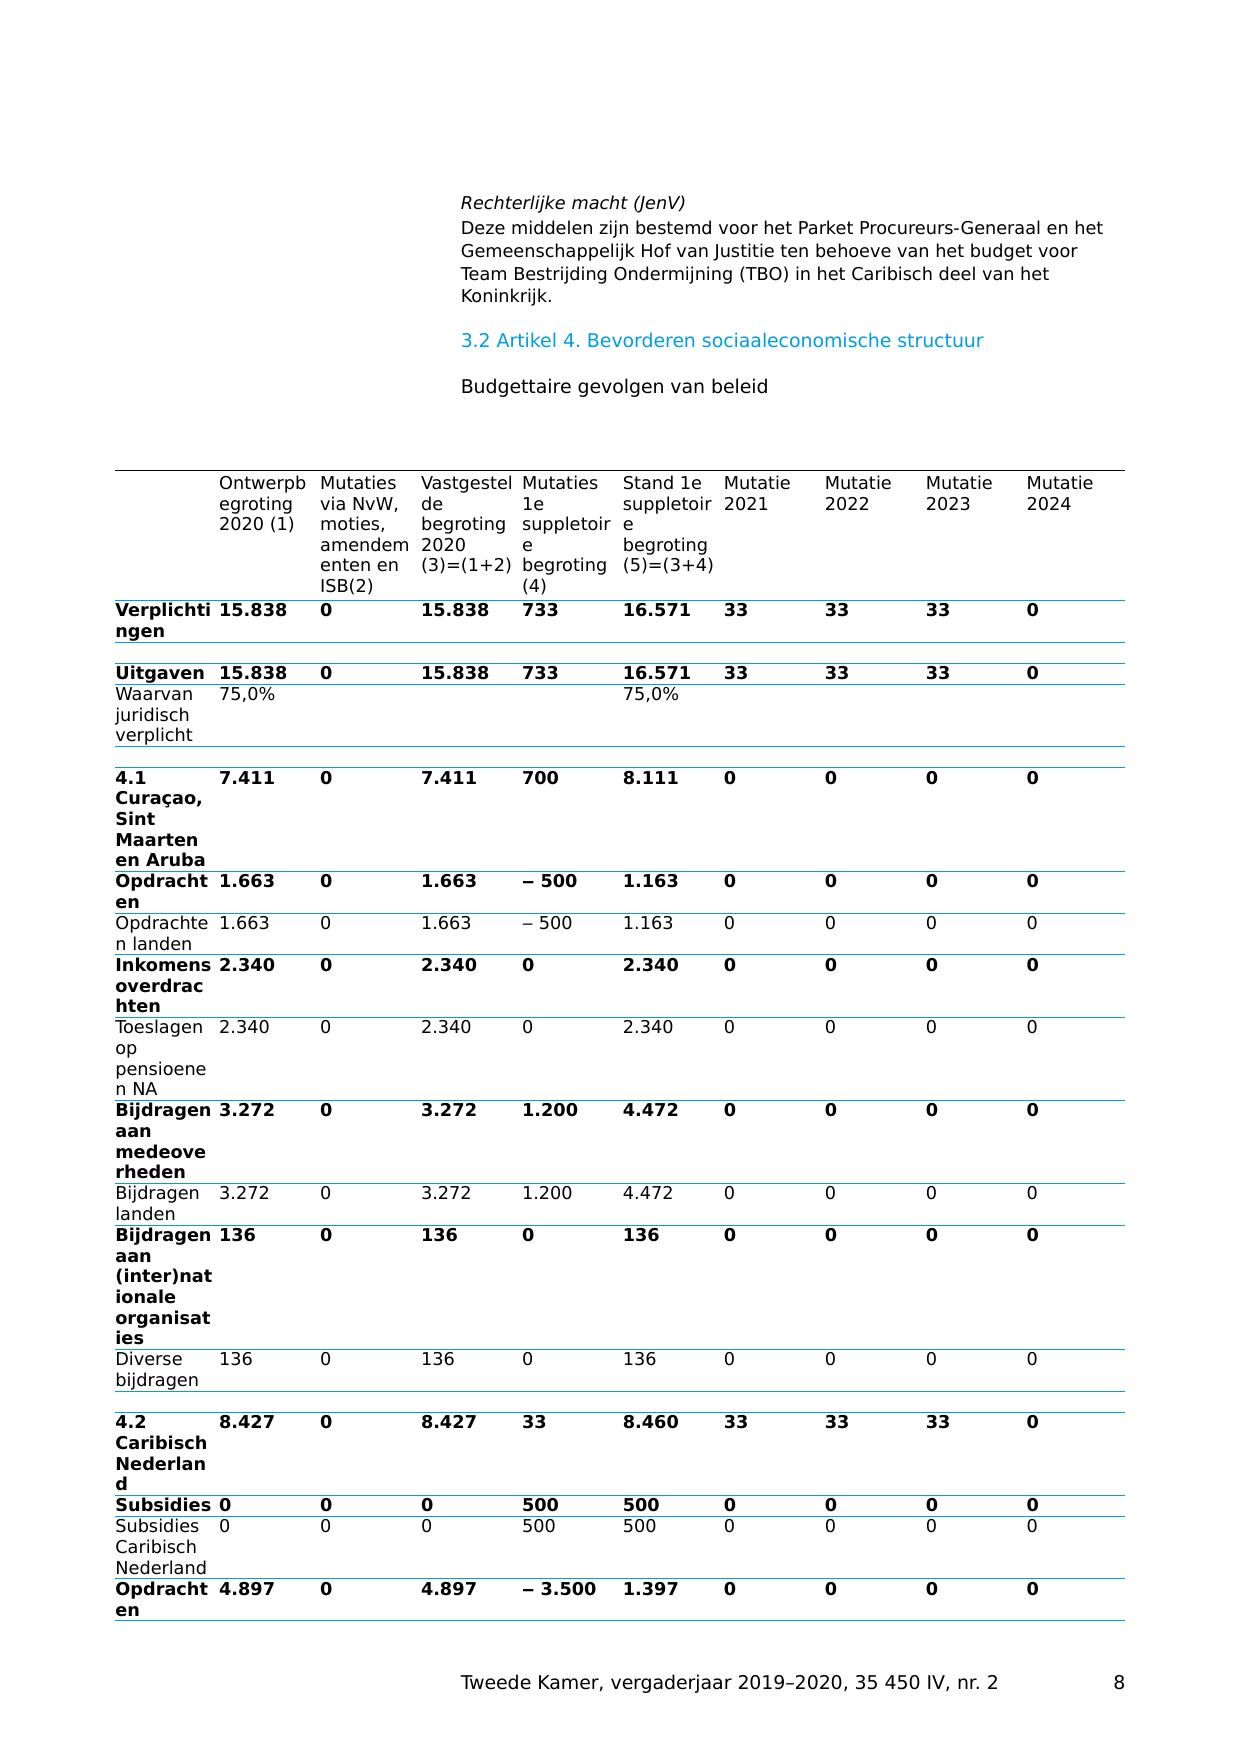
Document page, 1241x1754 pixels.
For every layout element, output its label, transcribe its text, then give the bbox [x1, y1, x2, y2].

table_cell [721, 747, 822, 767]
table_cell [216, 747, 317, 767]
table_cell 15.838 [216, 664, 317, 684]
table_cell Subsidies [115, 1496, 216, 1516]
text Deze middelen zijn bestemd voor het Parket Procureurs-Generaal en het Gemeenschappelijk Hof van Justitie ten behoeve van het budget voor Team Bestrijding Ondermijning (TBO) in het Caribisch deel van het Koninkrijk. [461, 216, 1125, 307]
table_cell 0 [1024, 1413, 1125, 1495]
table_cell 75,0% [216, 685, 317, 746]
table_cell ‒ 500 [519, 914, 620, 954]
table_cell 0 [1024, 1350, 1125, 1391]
table_cell 136 [620, 1226, 721, 1349]
table_cell Mutaties 1e suppletoire begroting (4) [519, 471, 620, 599]
table_cell 0 [317, 664, 418, 684]
table_cell Bijdragen aan medeoverheden [115, 1101, 216, 1183]
table_cell 0 [1024, 1517, 1125, 1578]
table_cell Opdrachten [115, 872, 216, 913]
table_cell 33 [822, 601, 923, 641]
table_cell 136 [418, 1226, 519, 1349]
table_cell Verplichtingen [115, 601, 216, 641]
table_cell 500 [519, 1517, 620, 1578]
table_cell Mutatie 2021 [721, 471, 822, 599]
table_cell 33 [721, 1413, 822, 1495]
table_cell 8.427 [216, 1413, 317, 1495]
table_cell [317, 747, 418, 767]
table_cell [317, 1392, 418, 1412]
table_cell 0 [822, 768, 923, 871]
table_cell 0 [721, 1101, 822, 1183]
table_cell Mutaties via NvW, moties, amendementen en ISB(2) [317, 471, 418, 599]
table_cell 0 [519, 1018, 620, 1100]
table_cell 0 [317, 1579, 418, 1620]
table_cell [822, 1392, 923, 1412]
table_cell 0 [923, 872, 1023, 913]
table_cell 0 [721, 1018, 822, 1100]
table_cell 2.340 [620, 1018, 721, 1100]
table_cell Bijdragen landen [115, 1184, 216, 1224]
table_cell [923, 643, 1023, 662]
table_cell 0 [1024, 1101, 1125, 1183]
title Budgettaire gevolgen van beleid [461, 376, 1125, 398]
table_cell [1024, 685, 1125, 746]
table_cell Bijdragen aan (inter)nationale organisaties [115, 1226, 216, 1349]
table_cell 1.200 [519, 1101, 620, 1183]
table_cell 0 [721, 768, 822, 871]
table_cell 1.663 [216, 872, 317, 913]
table_cell 0 [519, 955, 620, 1017]
table_cell 16.571 [620, 664, 721, 684]
table_cell 0 [1024, 768, 1125, 871]
table_cell 0 [1024, 914, 1125, 954]
table_cell 0 [822, 955, 923, 1017]
table_cell 15.838 [216, 601, 317, 641]
table_cell 7.411 [418, 768, 519, 871]
table_cell 3.272 [418, 1101, 519, 1183]
table_cell 2.340 [620, 955, 721, 1017]
table_cell 0 [822, 872, 923, 913]
table_cell Toeslagen op pensioenen NA [115, 1018, 216, 1100]
table_cell 0 [721, 1579, 822, 1620]
table_cell 0 [317, 1517, 418, 1578]
table_cell 136 [418, 1350, 519, 1391]
table_cell 0 [317, 1350, 418, 1391]
table_cell [519, 685, 620, 746]
table_cell 0 [1024, 872, 1125, 913]
table_cell 2.340 [216, 955, 317, 1017]
table_cell 0 [822, 1517, 923, 1578]
table_cell 0 [418, 1496, 519, 1516]
table_cell 1.663 [418, 872, 519, 913]
table_cell 33 [519, 1413, 620, 1495]
table_cell [317, 685, 418, 746]
table_cell 4.472 [620, 1101, 721, 1183]
table_cell 0 [317, 955, 418, 1017]
table_cell [418, 747, 519, 767]
table_cell 0 [418, 1517, 519, 1578]
table_cell 0 [317, 768, 418, 871]
table_cell 8.427 [418, 1413, 519, 1495]
table_cell 33 [721, 664, 822, 684]
table_cell [216, 1392, 317, 1412]
table_cell [115, 1392, 216, 1412]
table_cell 136 [216, 1226, 317, 1349]
table_cell 33 [822, 1413, 923, 1495]
table_cell [822, 643, 923, 662]
table_cell [721, 1392, 822, 1412]
table_cell 3.272 [216, 1184, 317, 1224]
table_cell 1.663 [418, 914, 519, 954]
table_cell 0 [721, 872, 822, 913]
table_cell Opdrachten [115, 1579, 216, 1620]
table_cell 0 [1024, 601, 1125, 641]
table_cell 0 [1024, 1496, 1125, 1516]
table_cell Opdrachten landen [115, 914, 216, 954]
table_cell ‒ 500 [519, 872, 620, 913]
table_cell 33 [923, 664, 1023, 684]
table_cell 0 [1024, 1579, 1125, 1620]
table_cell 0 [317, 1496, 418, 1516]
table_cell 0 [317, 601, 418, 641]
table_cell 0 [721, 1496, 822, 1516]
table_cell 0 [1024, 955, 1125, 1017]
table_cell 0 [822, 1101, 923, 1183]
table_cell Mutatie 2023 [923, 471, 1023, 599]
table_cell 0 [721, 1226, 822, 1349]
table_cell 1.663 [216, 914, 317, 954]
table_cell 3.272 [216, 1101, 317, 1183]
table_cell 1.397 [620, 1579, 721, 1620]
table_cell [923, 747, 1023, 767]
table_cell [721, 685, 822, 746]
table_cell 7.411 [216, 768, 317, 871]
table_cell 500 [519, 1496, 620, 1516]
table_cell 15.838 [418, 664, 519, 684]
table_cell 2.340 [418, 1018, 519, 1100]
table_cell [418, 685, 519, 746]
table_cell 0 [721, 1184, 822, 1224]
table_cell 0 [721, 1517, 822, 1578]
table_cell 0 [216, 1517, 317, 1578]
table_cell [620, 747, 721, 767]
table_cell 0 [721, 1350, 822, 1391]
table_cell 0 [923, 955, 1023, 1017]
table_cell 16.571 [620, 601, 721, 641]
table_cell [115, 643, 216, 662]
table_cell 4.2 Caribisch Nederland [115, 1413, 216, 1495]
table_cell 33 [822, 664, 923, 684]
table_cell 500 [620, 1496, 721, 1516]
table_cell [822, 747, 923, 767]
table_cell 33 [923, 1413, 1023, 1495]
table_cell Vastgestelde begroting 2020 (3)=(1+2) [418, 471, 519, 599]
table_cell 2.340 [418, 955, 519, 1017]
table_header Tabel 6 Budgettaire gevolgen van beleid artikel 4 bevorderen sociaaleconomische structuur (bedragen x € 1.000) [115, 422, 1125, 469]
table_cell 0 [317, 1018, 418, 1100]
table_cell 0 [519, 1350, 620, 1391]
table_cell [1024, 1392, 1125, 1412]
table_cell [721, 643, 822, 662]
table_cell [620, 643, 721, 662]
table_cell ‒ 3.500 [519, 1579, 620, 1620]
table_cell [923, 685, 1023, 746]
table_cell 0 [317, 914, 418, 954]
table_cell 0 [822, 1496, 923, 1516]
table_cell Inkomensoverdrachten [115, 955, 216, 1017]
table_cell [519, 747, 620, 767]
table_cell 0 [822, 1350, 923, 1391]
table_cell [115, 747, 216, 767]
table_cell 0 [822, 914, 923, 954]
table_cell 0 [317, 1226, 418, 1349]
table_cell Subsidies Caribisch Nederland [115, 1517, 216, 1578]
table_cell [1024, 643, 1125, 662]
table_cell 0 [923, 1018, 1023, 1100]
table_cell 733 [519, 601, 620, 641]
table_cell [620, 1392, 721, 1412]
table_cell 0 [1024, 1018, 1125, 1100]
table_cell 0 [317, 872, 418, 913]
table_cell [519, 643, 620, 662]
table_cell [418, 643, 519, 662]
table_cell 4.897 [216, 1579, 317, 1620]
table_cell 75,0% [620, 685, 721, 746]
table_cell 0 [923, 1579, 1023, 1620]
table_cell 0 [317, 1413, 418, 1495]
table_cell [923, 1392, 1023, 1412]
table_cell 0 [923, 768, 1023, 871]
table_cell 0 [923, 1226, 1023, 1349]
table_cell 0 [923, 1184, 1023, 1224]
table_cell [1024, 747, 1125, 767]
table_cell 0 [216, 1496, 317, 1516]
table_cell 0 [822, 1226, 923, 1349]
table_cell 733 [519, 664, 620, 684]
table_cell 700 [519, 768, 620, 871]
table_cell [317, 643, 418, 662]
table_cell 0 [519, 1226, 620, 1349]
table_cell 4.1 Curaçao, Sint Maarten en Aruba [115, 768, 216, 871]
table_cell [115, 471, 216, 599]
table_cell 4.472 [620, 1184, 721, 1224]
table_cell 0 [822, 1184, 923, 1224]
table_cell 8.111 [620, 768, 721, 871]
table_cell Stand 1e suppletoire begroting (5)=(3+4) [620, 471, 721, 599]
table_cell 136 [620, 1350, 721, 1391]
table_cell 0 [923, 1496, 1023, 1516]
table_cell [418, 1392, 519, 1412]
table_cell 0 [1024, 664, 1125, 684]
table_cell Waarvan juridisch verplicht [115, 685, 216, 746]
table_cell [822, 685, 923, 746]
table_cell 0 [317, 1184, 418, 1224]
table_cell 3.272 [418, 1184, 519, 1224]
title 3.2 Artikel 4. Bevorderen sociaaleconomische structuur [461, 330, 1125, 352]
table_cell 33 [721, 601, 822, 641]
table_cell [216, 643, 317, 662]
table_cell Uitgaven [115, 664, 216, 684]
table_cell 0 [721, 955, 822, 1017]
table_cell 0 [317, 1101, 418, 1183]
table_cell 15.838 [418, 601, 519, 641]
table_cell Mutatie 2022 [822, 471, 923, 599]
table_cell 500 [620, 1517, 721, 1578]
table_cell [519, 1392, 620, 1412]
table_cell 1.163 [620, 914, 721, 954]
table_cell Diverse bijdragen [115, 1350, 216, 1391]
table_cell 0 [822, 1579, 923, 1620]
table_cell 0 [923, 1350, 1023, 1391]
table_cell 0 [1024, 1226, 1125, 1349]
table_cell 0 [923, 914, 1023, 954]
table_cell 33 [923, 601, 1023, 641]
table_cell 136 [216, 1350, 317, 1391]
table_cell 0 [923, 1517, 1023, 1578]
table_cell 2.340 [216, 1018, 317, 1100]
table_cell Ontwerpbegroting 2020 (1) [216, 471, 317, 599]
table_cell 0 [1024, 1184, 1125, 1224]
table_cell 0 [721, 914, 822, 954]
table_cell 1.200 [519, 1184, 620, 1224]
table_cell 4.897 [418, 1579, 519, 1620]
table_cell 1.163 [620, 872, 721, 913]
text Rechterlijke macht (JenV) [461, 191, 1125, 214]
table_cell Mutatie 2024 [1024, 471, 1125, 599]
table_cell 0 [822, 1018, 923, 1100]
table_cell 0 [923, 1101, 1023, 1183]
table_cell 8.460 [620, 1413, 721, 1495]
